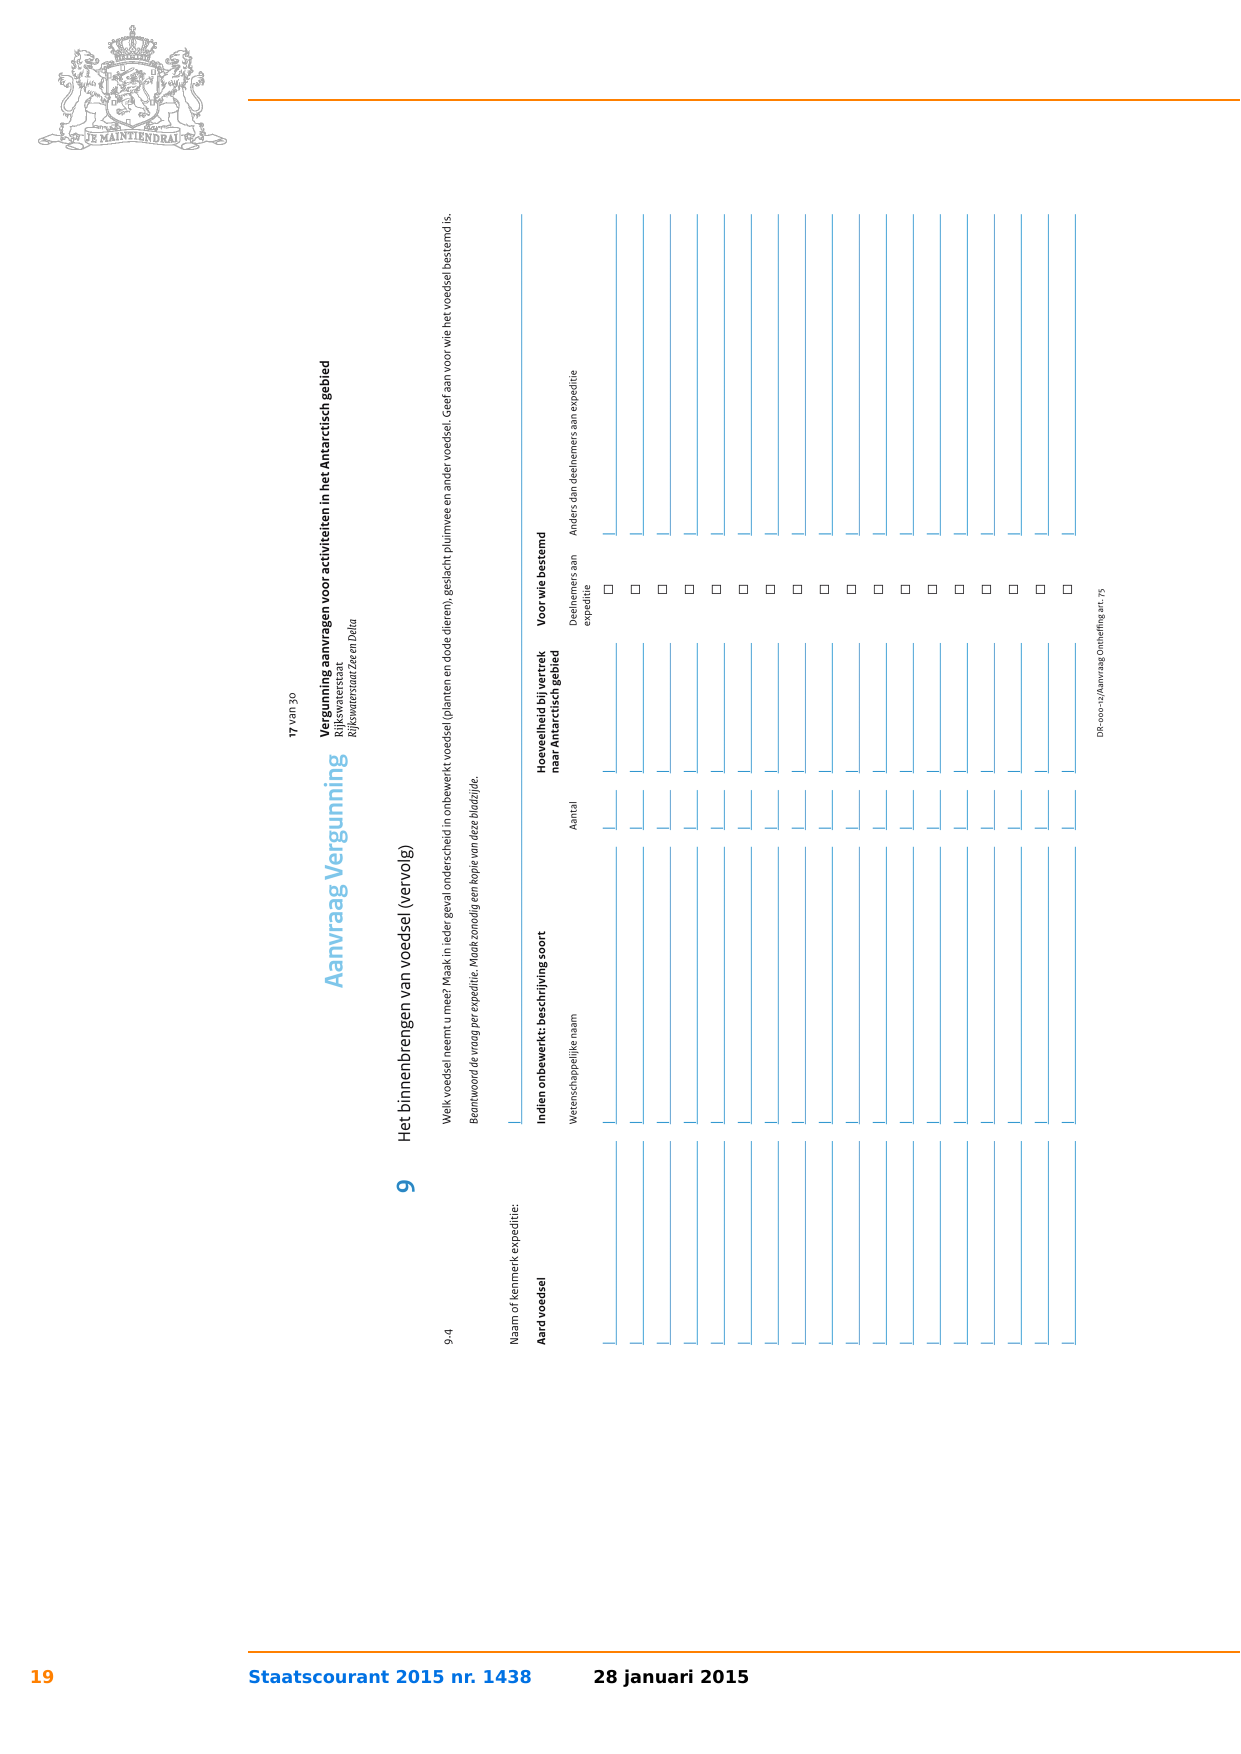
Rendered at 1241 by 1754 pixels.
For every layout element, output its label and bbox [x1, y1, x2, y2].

picture [38, 25, 227, 150]
picture [248, 151, 1134, 1404]
